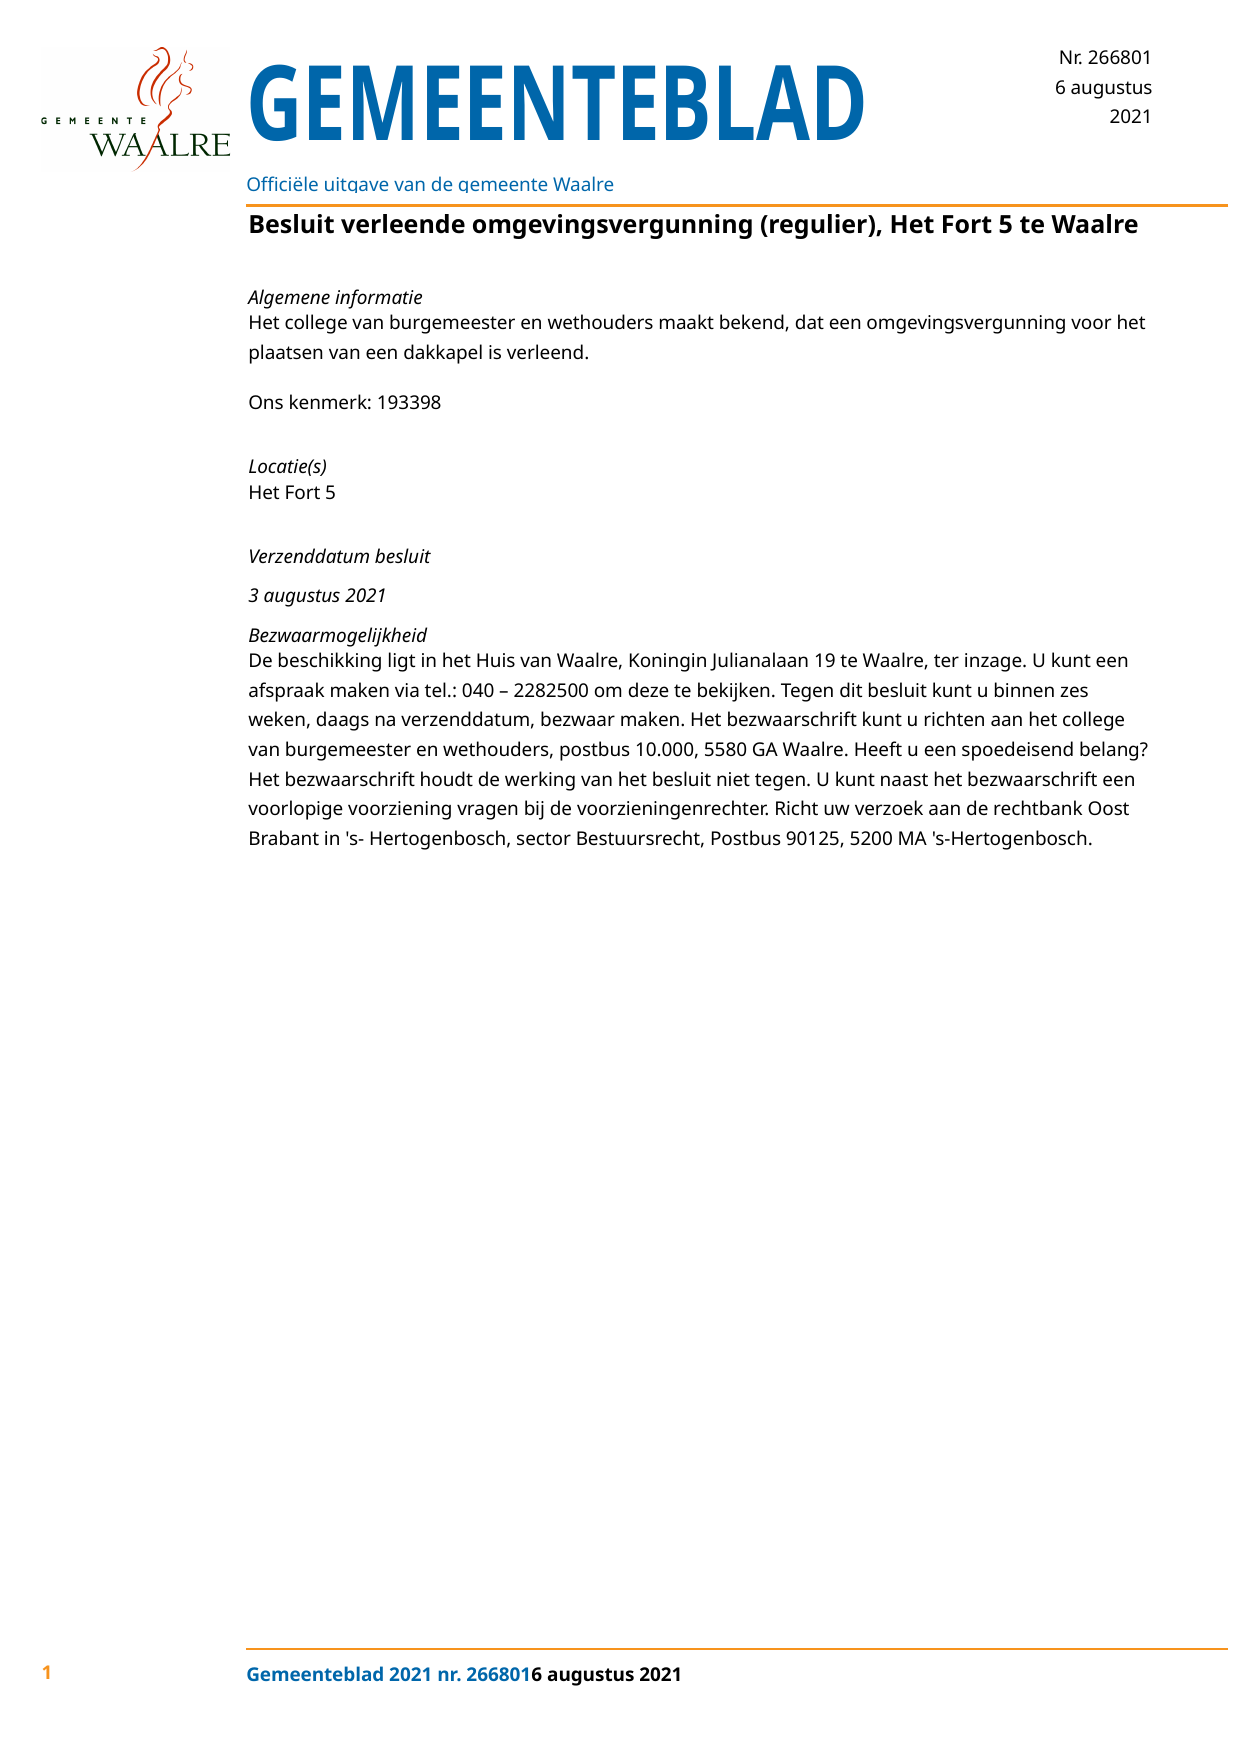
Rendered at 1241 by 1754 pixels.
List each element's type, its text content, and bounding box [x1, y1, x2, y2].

text Ons kenmerk: 193398 [248, 389, 1152, 415]
text Het college van burgemeester en wethouders maakt bekend, dat een omgevingsvergunning voor het plaatsen van een dakkapel is verleend. [248, 309, 1152, 365]
text Verzenddatum besluit [248, 543, 1152, 569]
text Het Fort 5 [248, 479, 1152, 505]
text Algemene informatie [248, 284, 1152, 309]
text Locatie(s) [248, 453, 1152, 479]
text Bezwaarmogelijkheid [248, 622, 1152, 647]
text De beschikking ligt in het Huis van Waalre, Koningin Julianalaan 19 te Waalre, ter inzage. U kunt een afspraak maken via tel.: 040 – 2282500 om deze te bekijken. Tegen dit besluit kunt u binnen zes weken, daags na verzenddatum, bezwaar maken. Het bezwaarschrift kunt u richten aan het college van burgemeester en wethouders, postbus 10.000, 5580 GA Waalre. Heeft u een spoedeisend belang? Het bezwaarschrift houdt de werking van het besluit niet tegen. U kunt naast het bezwaarschrift een voorlopige voorziening vragen bij de voorzieningenrechter. Richt uw verzoek aan de rechtbank Oost Brabant in 's- Hertogenbosch, sector Bestuursrecht, Postbus 90125, 5200 MA 's-Hertogenbosch. [248, 647, 1152, 851]
picture [41, 47, 231, 172]
text Besluit verleende omgevingsvergunning (regulier), Het Fort 5 te Waalre [248, 207, 1152, 241]
text 3 augustus 2021 [248, 582, 1152, 608]
